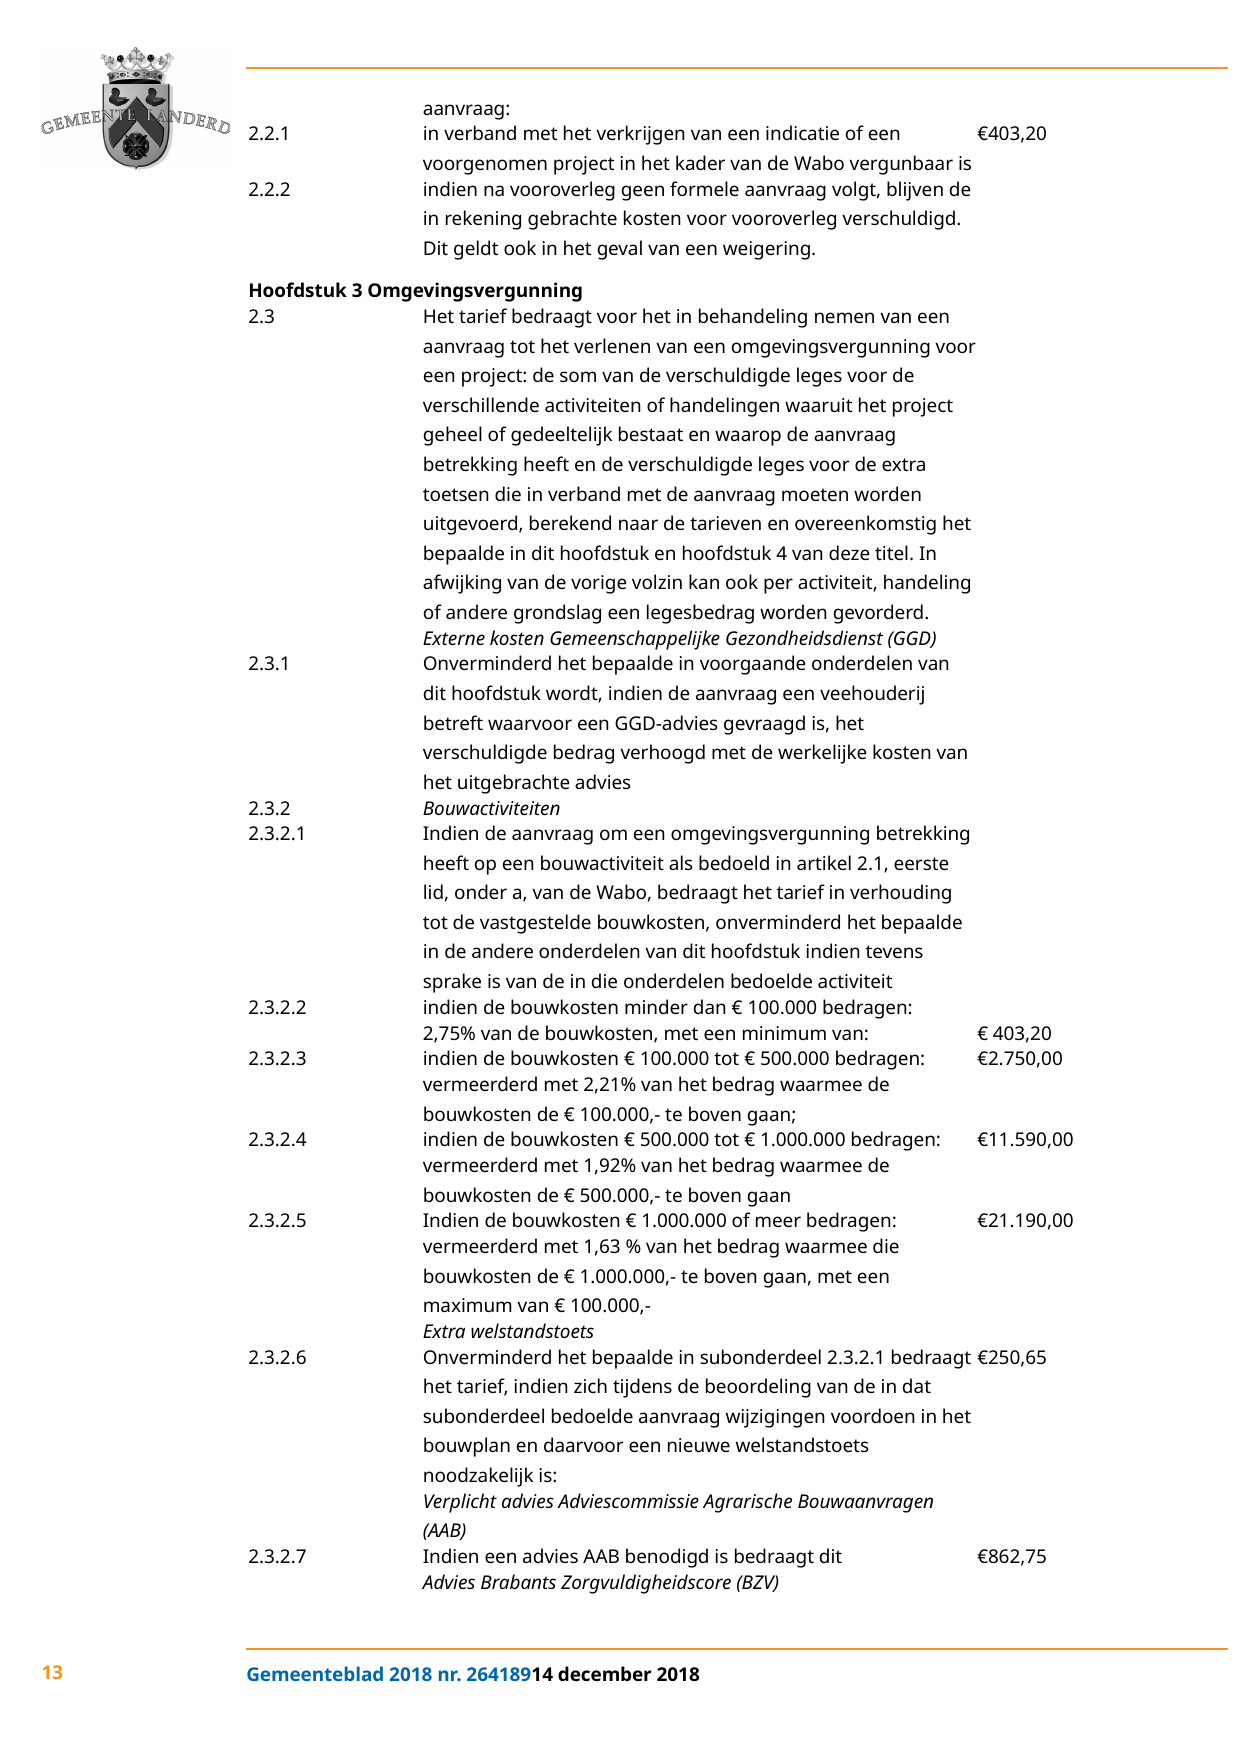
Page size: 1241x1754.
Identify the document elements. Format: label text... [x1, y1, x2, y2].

table_cell [248, 1488, 423, 1543]
table_cell [977, 176, 1152, 261]
table_cell [248, 1152, 423, 1208]
table_cell [248, 1569, 423, 1595]
table_cell [248, 1020, 423, 1046]
table_cell Indien de bouwkosten € 1.000.000 of meer bedragen: [423, 1208, 977, 1233]
table_cell vermeerderd met 1,63 % van het bedrag waarmee die bouwkosten de € 1.000.000,- te boven gaan, met een maximum van € 100.000,- [423, 1233, 977, 1318]
table_cell 2.2.1 [248, 121, 423, 176]
table_header [977, 95, 1152, 121]
table_cell 2.3.2.2 [248, 994, 423, 1020]
table_cell vermeerderd met 2,21% van het bedrag waarmee de bouwkosten de € 100.000,- te boven gaan; [423, 1071, 977, 1127]
table_cell indien de bouwkosten € 100.000 tot € 500.000 bedragen: [423, 1046, 977, 1071]
table_cell [977, 1233, 1152, 1318]
table_cell Externe kosten Gemeenschappelijke Gezondheidsdienst (GGD) [423, 625, 977, 651]
table_cell [977, 1318, 1152, 1344]
table_cell 2.3.1 [248, 651, 423, 795]
table_header Het tarief bedraagt voor het in behandeling nemen van een aanvraag tot het verlenen van een omgevingsvergunning voor een project: de som van de verschuldigde leges voor de verschillende activiteiten of handelingen waaruit het project geheel of gedeeltelijk bestaat en waarop de aanvraag betrekking heeft en de verschuldigde leges voor de extra toetsen die in verband met de aanvraag moeten worden uitgevoerd, berekend naar de tarieven en overeenkomstig het bepaalde in dit hoofdstuk en hoofdstuk 4 van deze titel. In afwijking van de vorige volzin kan ook per activiteit, handeling of andere grondslag een legesbedrag worden gevorderd. [423, 303, 977, 625]
table_cell [977, 1071, 1152, 1127]
table_cell [977, 795, 1152, 820]
table_cell indien de bouwkosten minder dan € 100.000 bedragen: [423, 994, 977, 1020]
table_cell Indien de aanvraag om een omgevingsvergunning betrekking heeft op een bouwactiviteit als bedoeld in artikel 2.1, eerste lid, onder a, van de Wabo, bedraagt het tarief in verhouding tot de vastgestelde bouwkosten, onverminderd het bepaalde in de andere onderdelen van dit hoofdstuk indien tevens sprake is van de in die onderdelen bedoelde activiteit [423, 820, 977, 994]
table_header aanvraag: [423, 95, 977, 121]
table_cell Onverminderd het bepaalde in voorgaande onderdelen van dit hoofdstuk wordt, indien de aanvraag een veehouderij betreft waarvoor een GGD-advies gevraagd is, het verschuldigde bedrag verhoogd met de werkelijke kosten van het uitgebrachte advies [423, 651, 977, 795]
table_cell [248, 1071, 423, 1127]
table_cell Onverminderd het bepaalde in subonderdeel 2.3.2.1 bedraagt het tarief, indien zich tijdens de beoordeling van de in dat subonderdeel bedoelde aanvraag wijzigingen voordoen in het bouwplan en daarvoor een nieuwe welstandstoets noodzakelijk is: [423, 1344, 977, 1488]
table_cell vermeerderd met 1,92% van het bedrag waarmee de bouwkosten de € 500.000,- te boven gaan [423, 1152, 977, 1208]
table_cell €403,20 [977, 121, 1152, 176]
table_cell 2.3.2.6 [248, 1344, 423, 1488]
picture [41, 47, 231, 172]
table_cell 2.2.2 [248, 176, 423, 261]
table_cell [977, 1152, 1152, 1208]
table_cell [977, 625, 1152, 651]
table_cell 2.3.2.5 [248, 1208, 423, 1233]
table_cell €250,65 [977, 1344, 1152, 1488]
table_cell 2.3.2 [248, 795, 423, 820]
table_cell Extra welstandstoets [423, 1318, 977, 1344]
table_cell indien na vooroverleg geen formele aanvraag volgt, blijven de in rekening gebrachte kosten voor vooroverleg verschuldigd. Dit geldt ook in het geval van een weigering. [423, 176, 977, 261]
table_cell [977, 1569, 1152, 1595]
table_cell Verplicht advies Adviescommissie Agrarische Bouwaanvragen (AAB) [423, 1488, 977, 1543]
table_cell 2.3.2.1 [248, 820, 423, 994]
table_cell €862,75 [977, 1543, 1152, 1569]
table_cell €11.590,00 [977, 1127, 1152, 1152]
table_cell [977, 820, 1152, 994]
table_header 2.3 [248, 303, 423, 625]
table_cell 2.3.2.3 [248, 1046, 423, 1071]
table_cell indien de bouwkosten € 500.000 tot € 1.000.000 bedragen: [423, 1127, 977, 1152]
table_cell [977, 994, 1152, 1020]
table_cell 2,75% van de bouwkosten, met een minimum van: [423, 1020, 977, 1046]
table_cell €2.750,00 [977, 1046, 1152, 1071]
table_cell Advies Brabants Zorgvuldigheidscore (BZV) [423, 1569, 977, 1595]
table_cell [977, 1488, 1152, 1543]
table_cell Bouwactiviteiten [423, 795, 977, 820]
table_cell Indien een advies AAB benodigd is bedraagt dit [423, 1543, 977, 1569]
table_cell 2.3.2.7 [248, 1543, 423, 1569]
text Hoofdstuk 3 Omgevingsvergunning [248, 277, 1152, 303]
table_cell 2.3.2.4 [248, 1127, 423, 1152]
table_cell [977, 651, 1152, 795]
table_cell [248, 625, 423, 651]
table_cell €21.190,00 [977, 1208, 1152, 1233]
table_cell [248, 1318, 423, 1344]
table_header [248, 95, 423, 121]
table_cell in verband met het verkrijgen van een indicatie of een voorgenomen project in het kader van de Wabo vergunbaar is [423, 121, 977, 176]
table_header [977, 303, 1152, 625]
table_cell € 403,20 [977, 1020, 1152, 1046]
table_cell [248, 1233, 423, 1318]
